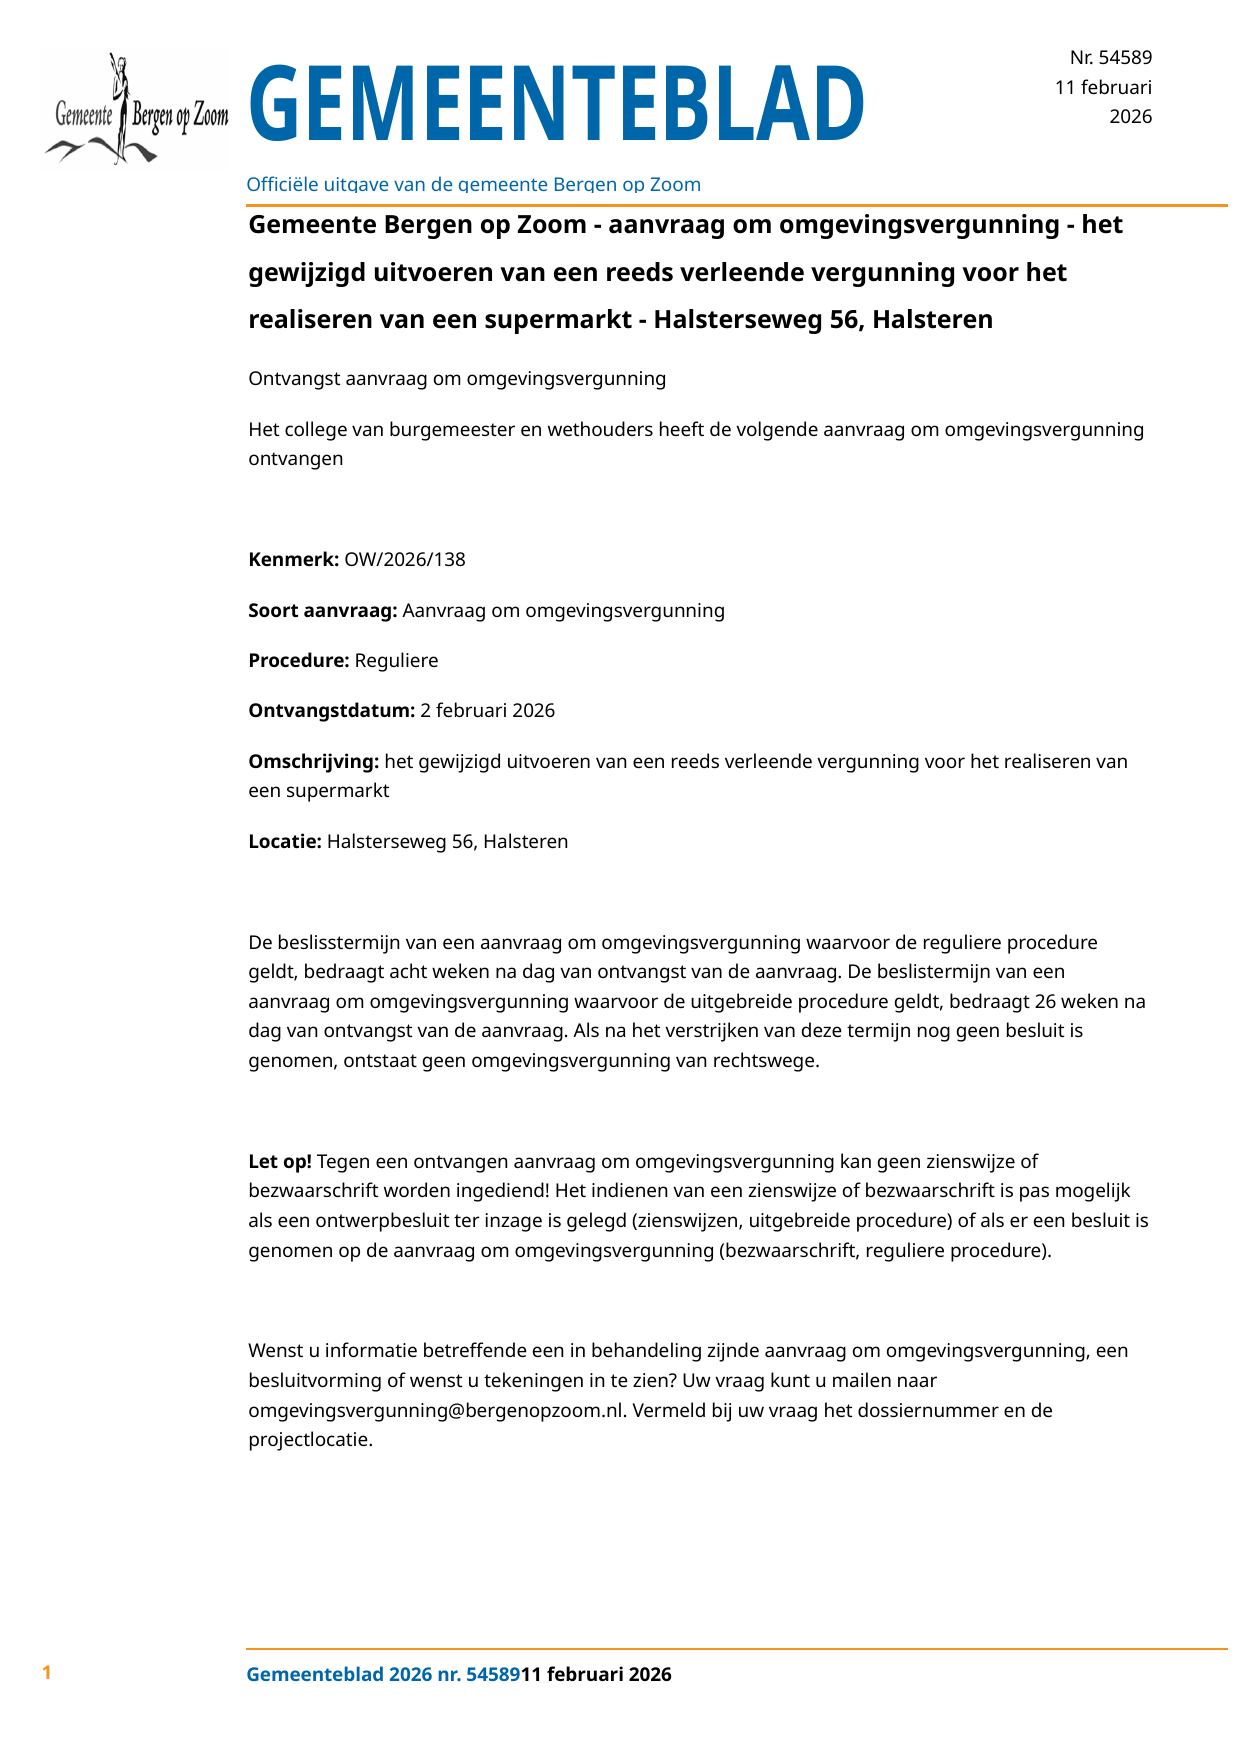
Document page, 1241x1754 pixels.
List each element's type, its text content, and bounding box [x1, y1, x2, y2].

text Omschrijving: het gewijzigd uitvoeren van een reeds verleende vergunning voor het realiseren van een supermarkt [248, 748, 1152, 803]
text Locatie: Halsterseweg 56, Halsteren [248, 828, 1152, 854]
text Kenmerk: OW/2026/138 [248, 546, 1152, 572]
text Wenst u informatie betreffende een in behandeling zijnde aanvraag om omgevingsvergunning, een besluitvorming of wenst u tekeningen in te zien? Uw vraag kunt u mailen naar omgevingsvergunning@bergenopzoom.nl. Vermeld bij uw vraag het dossiernummer en de projectlocatie. [248, 1338, 1152, 1452]
picture [41, 47, 231, 172]
text De beslisstermijn van een aanvraag om omgevingsvergunning waarvoor de reguliere procedure geldt, bedraagt acht weken na dag van ontvangst van de aanvraag. De beslistermijn van een aanvraag om omgevingsvergunning waarvoor de uitgebreide procedure geldt, bedraagt 26 weken na dag van ontvangst van de aanvraag. Als na het verstrijken van deze termijn nog geen besluit is genomen, ontstaat geen omgevingsvergunning van rechtswege. [248, 929, 1152, 1073]
text Procedure: Reguliere [248, 647, 1152, 673]
text Gemeente Bergen op Zoom - aanvraag om omgevingsvergunning - het gewijzigd uitvoeren van een reeds verleende vergunning voor het realiseren van een supermarkt - Halsterseweg 56, Halsteren [248, 207, 1152, 336]
text Soort aanvraag: Aanvraag om omgevingsvergunning [248, 597, 1152, 622]
text Het college van burgemeester en wethouders heeft de volgende aanvraag om omgevingsvergunning ontvangen [248, 416, 1152, 471]
text Let op! Tegen een ontvangen aanvraag om omgevingsvergunning kan geen zienswijze of bezwaarschrift worden ingediend! Het indienen van een zienswijze of bezwaarschrift is pas mogelijk als een ontwerpbesluit ter inzage is gelegd (zienswijzen, uitgebreide procedure) of als er een besluit is genomen op de aanvraag om omgevingsvergunning (bezwaarschrift, reguliere procedure). [248, 1148, 1152, 1262]
text Ontvangst aanvraag om omgevingsvergunning [248, 366, 1152, 391]
text Ontvangstdatum: 2 februari 2026 [248, 698, 1152, 723]
